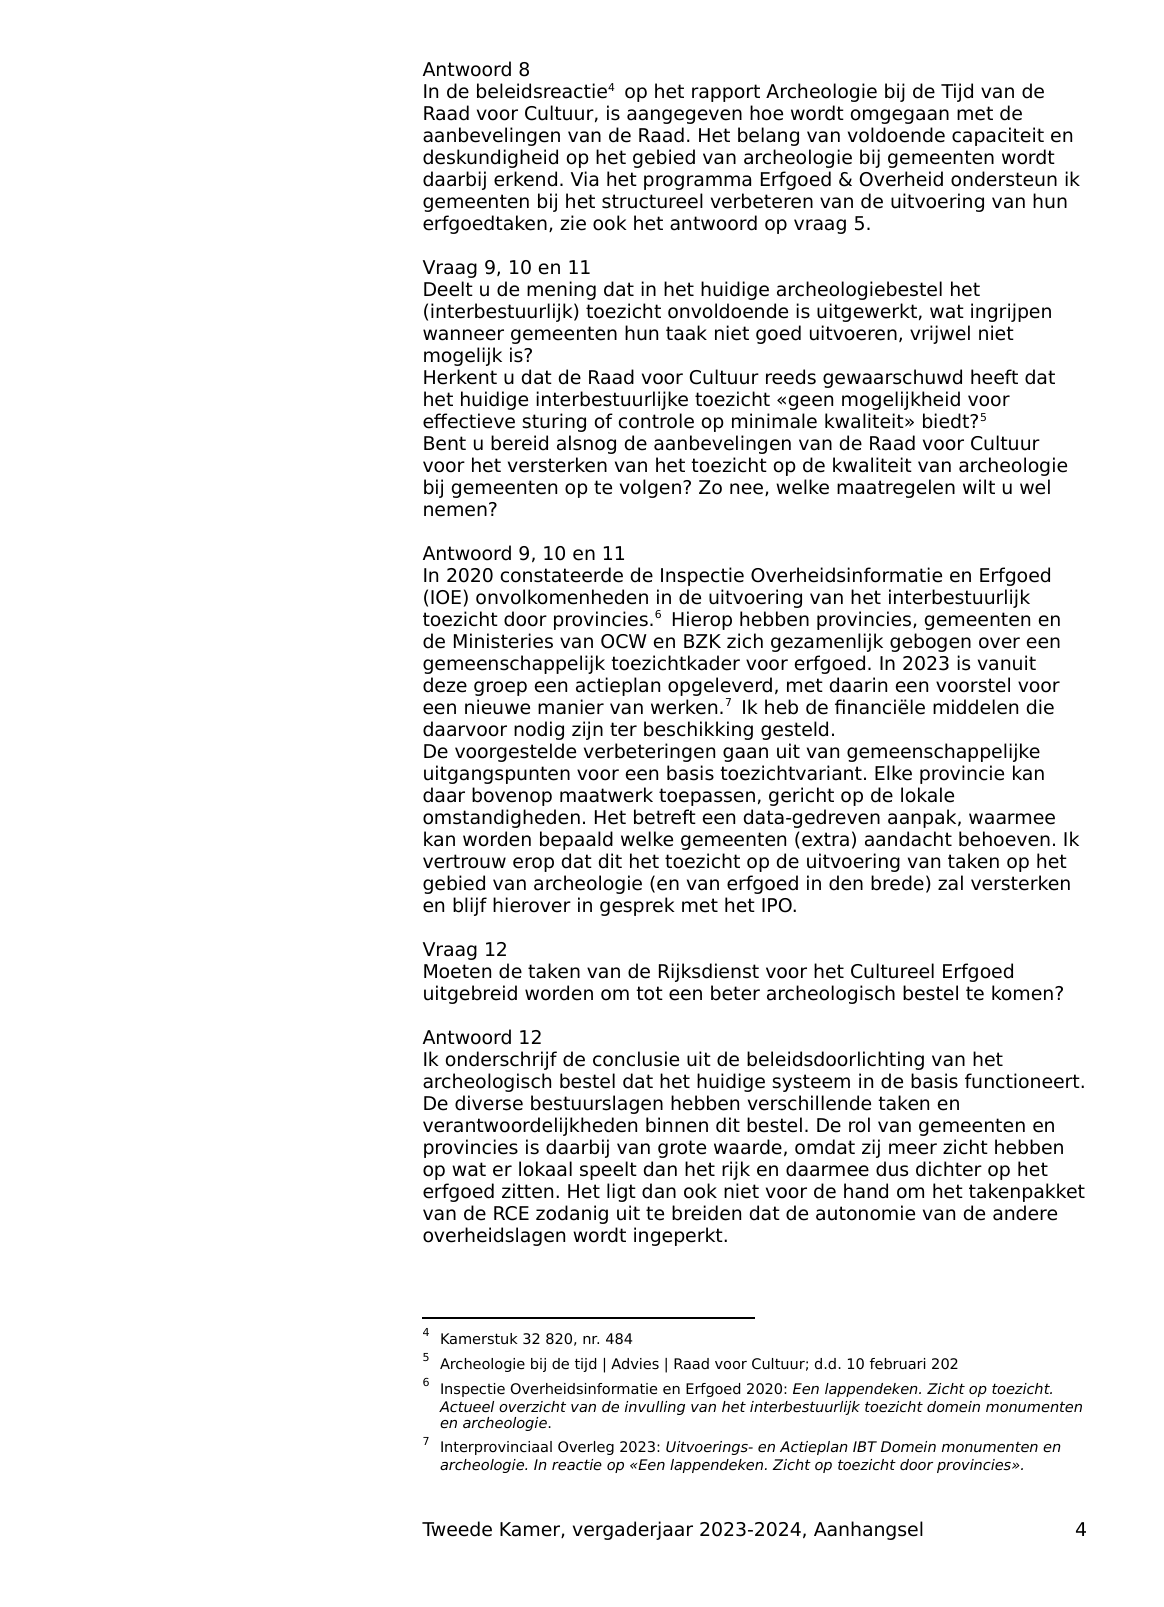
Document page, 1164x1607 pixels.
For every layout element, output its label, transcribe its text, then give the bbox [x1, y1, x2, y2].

text Antwoord 8 [422, 59, 1087, 81]
text Archeologie bij de tijd | Advies | Raad voor Cultuur; d.d. 10 februari 202 [422, 1352, 1087, 1374]
text Vraag 12 [422, 939, 1087, 961]
text Antwoord 9, 10 en 11 [422, 543, 1087, 565]
text In de beleidsreactie op het rapport Archeologie bij de Tijd van de Raad voor Cultuur, is aangegeven hoe wordt omgegaan met de aanbevelingen van de Raad. Het belang van voldoende capaciteit en deskundigheid op het gebied van archeologie bij gemeenten wordt daarbij erkend. Via het programma Erfgoed & Overheid ondersteun ik gemeenten bij het structureel verbeteren van de uitvoering van hun erfgoedtaken, zie ook het antwoord op vraag 5. [422, 81, 1087, 235]
text Deelt u de mening dat in het huidige archeologiebestel het (interbestuurlijk) toezicht onvoldoende is uitgewerkt, wat ingrijpen wanneer gemeenten hun taak niet goed uitvoeren, vrijwel niet mogelijk is? [422, 279, 1087, 367]
text Interprovinciaal Overleg 2023: Uitvoerings- en Actieplan IBT Domein monumenten en archeologie. In reactie op «Een lappendeken. Zicht op toezicht door provincies». [422, 1435, 1087, 1474]
text In 2020 constateerde de Inspectie Overheidsinformatie en Erfgoed (IOE) onvolkomenheden in de uitvoering van het interbestuurlijk toezicht door provincies. Hierop hebben provincies, gemeenten en de Ministeries van OCW en BZK zich gezamenlijk gebogen over een gemeenschappelijk toezichtkader voor erfgoed. In 2023 is vanuit deze groep een actieplan opgeleverd, met daarin een voorstel voor een nieuwe manier van werken. Ik heb de financiële middelen die daarvoor nodig zijn ter beschikking gesteld. [422, 565, 1087, 741]
text Herkent u dat de Raad voor Cultuur reeds gewaarschuwd heeft dat het huidige interbestuurlijke toezicht «geen mogelijkheid voor effectieve sturing of controle op minimale kwaliteit» biedt? [422, 367, 1087, 433]
text Ik onderschrijf de conclusie uit de beleidsdoorlichting van het archeologisch bestel dat het huidige systeem in de basis functioneert. De diverse bestuurslagen hebben verschillende taken en verantwoordelijkheden binnen dit bestel. De rol van gemeenten en provincies is daarbij van grote waarde, omdat zij meer zicht hebben op wat er lokaal speelt dan het rijk en daarmee dus dichter op het erfgoed zitten. Het ligt dan ook niet voor de hand om het takenpakket van de RCE zodanig uit te breiden dat de autonomie van de andere overheidslagen wordt ingeperkt. [422, 1049, 1087, 1247]
text Bent u bereid alsnog de aanbevelingen van de Raad voor Cultuur voor het versterken van het toezicht op de kwaliteit van archeologie bij gemeenten op te volgen? Zo nee, welke maatregelen wilt u wel nemen? [422, 433, 1087, 521]
text Vraag 9, 10 en 11 [422, 257, 1087, 279]
text Antwoord 12 [422, 1027, 1087, 1049]
text Moeten de taken van de Rijksdienst voor het Cultureel Erfgoed uitgebreid worden om tot een beter archeologisch bestel te komen? [422, 961, 1087, 1005]
text Kamerstuk 32 820, nr. 484 [422, 1327, 1087, 1349]
text De voorgestelde verbeteringen gaan uit van gemeenschappelijke uitgangspunten voor een basis toezichtvariant. Elke provincie kan daar bovenop maatwerk toepassen, gericht op de lokale omstandigheden. Het betreft een data-gedreven aanpak, waarmee kan worden bepaald welke gemeenten (extra) aandacht behoeven. Ik vertrouw erop dat dit het toezicht op de uitvoering van taken op het gebied van archeologie (en van erfgoed in den brede) zal versterken en blijf hierover in gesprek met het IPO. [422, 741, 1087, 917]
text Inspectie Overheidsinformatie en Erfgoed 2020: Een lappendeken. Zicht op toezicht. Actueel overzicht van de invulling van het interbestuurlijk toezicht domein monumenten en archeologie. [422, 1377, 1087, 1432]
